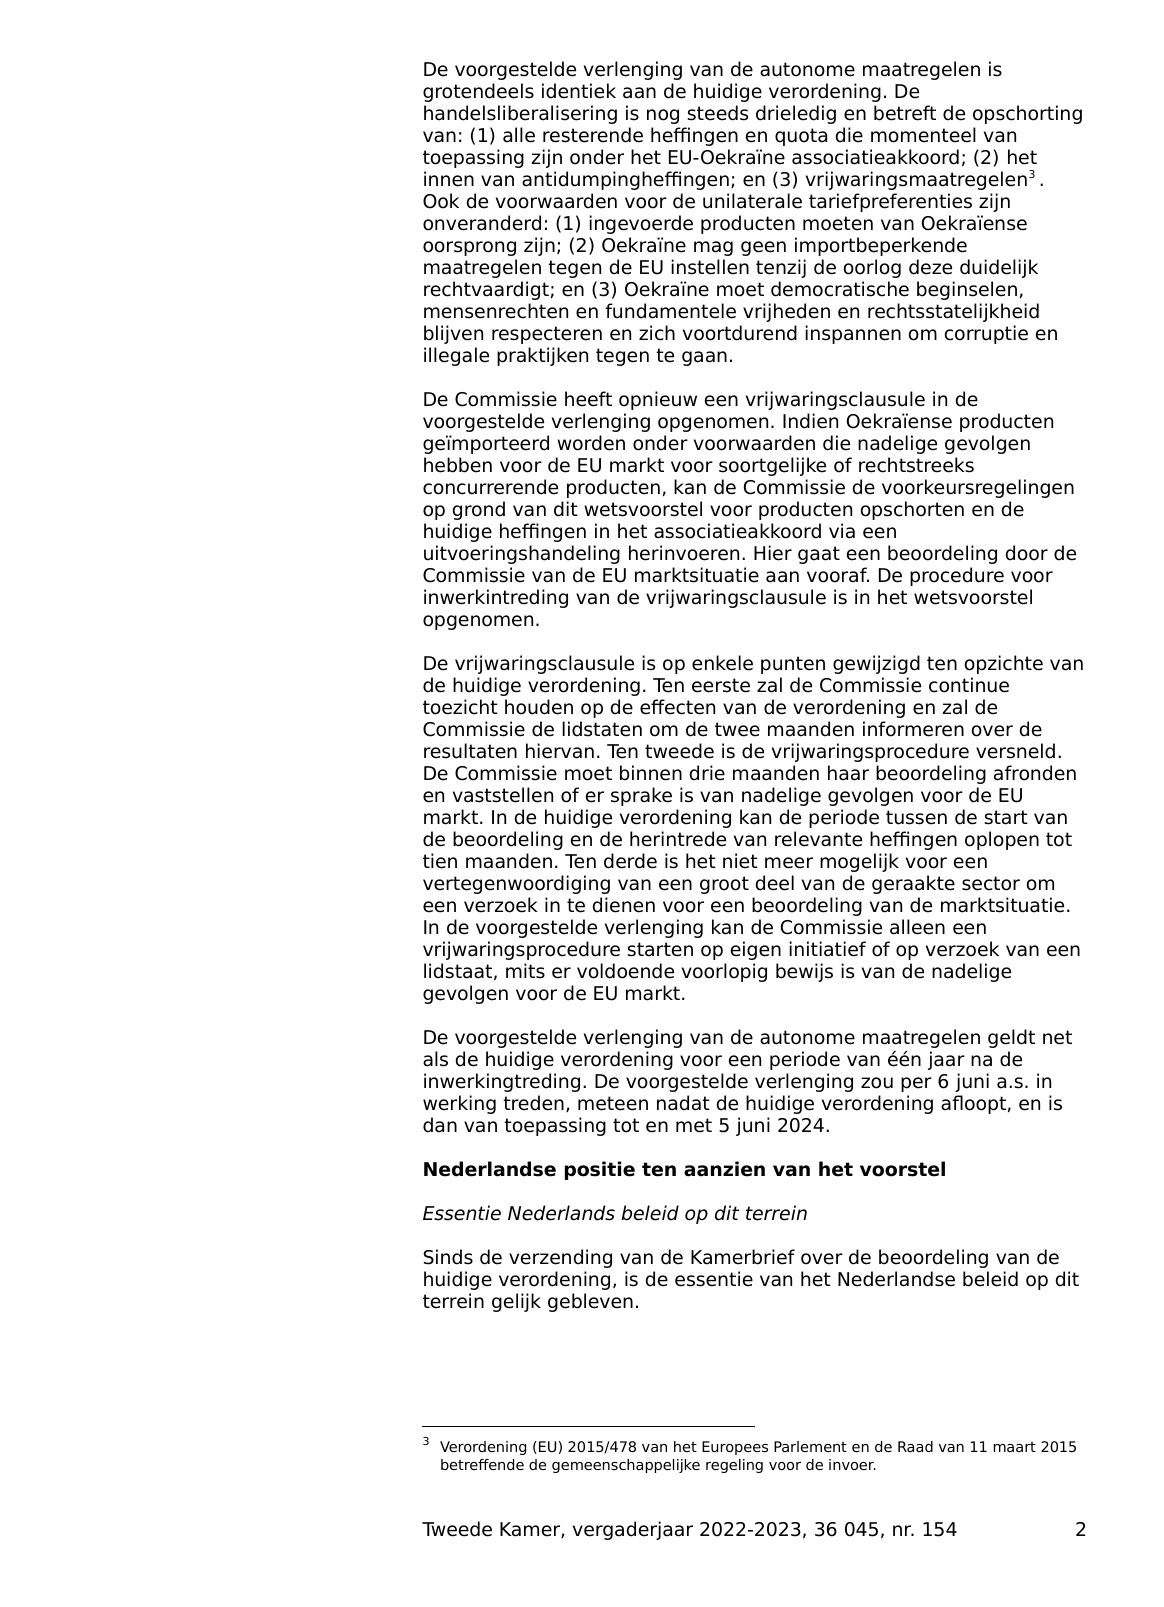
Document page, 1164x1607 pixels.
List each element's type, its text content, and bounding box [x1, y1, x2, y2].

text De voorgestelde verlenging van de autonome maatregelen is grotendeels identiek aan de huidige verordening. De handelsliberalisering is nog steeds drieledig en betreft de opschorting van: (1) alle resterende heffingen en quota die momenteel van toepassing zijn onder het EU-Oekraïne associatieakkoord; (2) het innen van antidumpingheffingen; en (3) vrijwaringsmaatregelen. Ook de voorwaarden voor de unilaterale tariefpreferenties zijn onveranderd: (1) ingevoerde producten moeten van Oekraïense oorsprong zijn; (2) Oekraïne mag geen importbeperkende maatregelen tegen de EU instellen tenzij de oorlog deze duidelijk rechtvaardigt; en (3) Oekraïne moet democratische beginselen, mensenrechten en fundamentele vrijheden en rechtsstatelijkheid blijven respecteren en zich voortdurend inspannen om corruptie en illegale praktijken tegen te gaan. [422, 59, 1087, 367]
text De voorgestelde verlenging van de autonome maatregelen geldt net als de huidige verordening voor een periode van één jaar na de inwerkingtreding. De voorgestelde verlenging zou per 6 juni a.s. in werking treden, meteen nadat de huidige verordening afloopt, en is dan van toepassing tot en met 5 juni 2024. [422, 1027, 1087, 1137]
text De vrijwaringsclausule is op enkele punten gewijzigd ten opzichte van de huidige verordening. Ten eerste zal de Commissie continue toezicht houden op de effecten van de verordening en zal de Commissie de lidstaten om de twee maanden informeren over de resultaten hiervan. Ten tweede is de vrijwaringsprocedure versneld. De Commissie moet binnen drie maanden haar beoordeling afronden en vaststellen of er sprake is van nadelige gevolgen voor de EU markt. In de huidige verordening kan de periode tussen de start van de beoordeling en de herintrede van relevante heffingen oplopen tot tien maanden. Ten derde is het niet meer mogelijk voor een vertegenwoordiging van een groot deel van de geraakte sector om een verzoek in te dienen voor een beoordeling van de marktsituatie. In de voorgestelde verlenging kan de Commissie alleen een vrijwaringsprocedure starten op eigen initiatief of op verzoek van een lidstaat, mits er voldoende voorlopig bewijs is van de nadelige gevolgen voor de EU markt. [422, 653, 1087, 1004]
text Sinds de verzending van de Kamerbrief over de beoordeling van de huidige verordening, is de essentie van het Nederlandse beleid op dit terrein gelijk gebleven. [422, 1247, 1087, 1313]
subtitle Essentie Nederlands beleid op dit terrein [422, 1203, 1087, 1225]
text Verordening (EU) 2015/478 van het Europees Parlement en de Raad van 11 maart 2015 betreffende de gemeenschappelijke regeling voor de invoer. [422, 1435, 1087, 1474]
text De Commissie heeft opnieuw een vrijwaringsclausule in de voorgestelde verlenging opgenomen. Indien Oekraïense producten geïmporteerd worden onder voorwaarden die nadelige gevolgen hebben voor de EU markt voor soortgelijke of rechtstreeks concurrerende producten, kan de Commissie de voorkeursregelingen op grond van dit wetsvoorstel voor producten opschorten en de huidige heffingen in het associatieakkoord via een uitvoeringshandeling herinvoeren. Hier gaat een beoordeling door de Commissie van de EU marktsituatie aan vooraf. De procedure voor inwerkintreding van de vrijwaringsclausule is in het wetsvoorstel opgenomen. [422, 389, 1087, 631]
subtitle Nederlandse positie ten aanzien van het voorstel [422, 1159, 1087, 1181]
